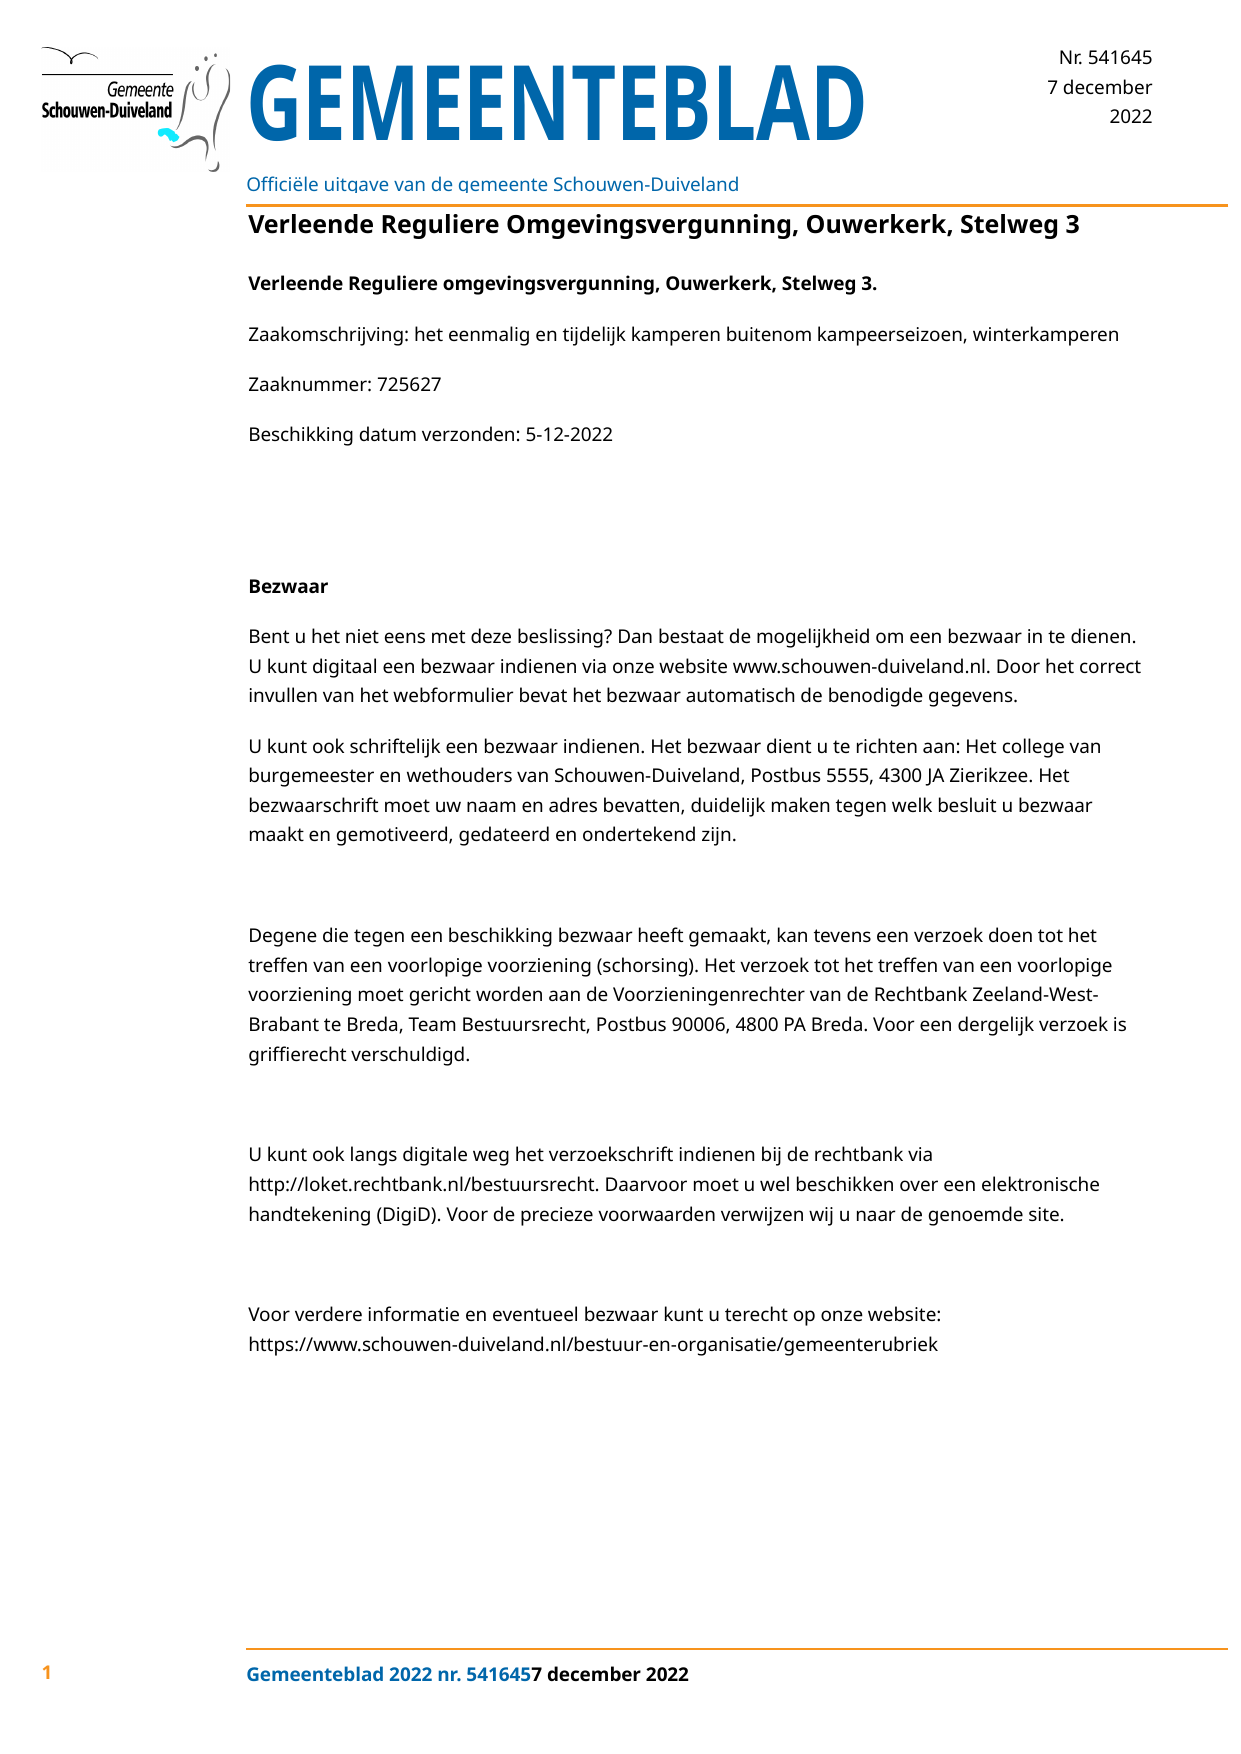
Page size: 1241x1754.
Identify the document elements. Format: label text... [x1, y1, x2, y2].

text U kunt ook schriftelijk een bezwaar indienen. Het bezwaar dient u te richten aan: Het college van burgemeester en wethouders van Schouwen-Duiveland, Postbus 5555, 4300 JA Zierikzee. Het bezwaarschrift moet uw naam en adres bevatten, duidelijk maken tegen welk besluit u bezwaar maakt en gemotiveerd, gedateerd en ondertekend zijn. [248, 733, 1152, 847]
text Voor verdere informatie en eventueel bezwaar kunt u terecht op onze website: https://www.schouwen-duiveland.nl/bestuur-en-organisatie/gemeenterubriek [248, 1302, 1152, 1357]
text Zaaknummer: 725627 [248, 371, 1152, 397]
text Verleende Reguliere omgevingsvergunning, Ouwerkerk, Stelweg 3. [248, 270, 1152, 296]
text Bent u het niet eens met deze beslissing? Dan bestaat de mogelijkheid om een bezwaar in te dienen. U kunt digitaal een bezwaar indienen via onze website www.schouwen-duiveland.nl. Door het correct invullen van het webformulier bevat het bezwaar automatisch de benodigde gegevens. [248, 623, 1152, 708]
picture [41, 47, 231, 172]
text Verleende Reguliere Omgevingsvergunning, Ouwerkerk, Stelweg 3 [248, 207, 1152, 241]
text U kunt ook langs digitale weg het verzoekschrift indienen bij de rechtbank via http://loket.rechtbank.nl/bestuursrecht. Daarvoor moet u wel beschikken over een elektronische handtekening (DigiD). Voor de precieze voorwaarden verwijzen wij u naar de genoemde site. [248, 1142, 1152, 1226]
text Degene die tegen een beschikking bezwaar heeft gemaakt, kan tevens een verzoek doen tot het treffen van een voorlopige voorziening (schorsing). Het verzoek tot het treffen van een voorlopige voorziening moet gericht worden aan de Voorzieningenrechter van de Rechtbank Zeeland-West-Brabant te Breda, Team Bestuursrecht, Postbus 90006, 4800 PA Breda. Voor een dergelijk verzoek is griffierecht verschuldigd. [248, 922, 1152, 1066]
text Zaakomschrijving: het eenmalig en tijdelijk kamperen buitenom kampeerseizoen, winterkamperen [248, 321, 1152, 346]
text Bezwaar [248, 573, 1152, 598]
text Beschikking datum verzonden: 5-12-2022 [248, 422, 1152, 447]
